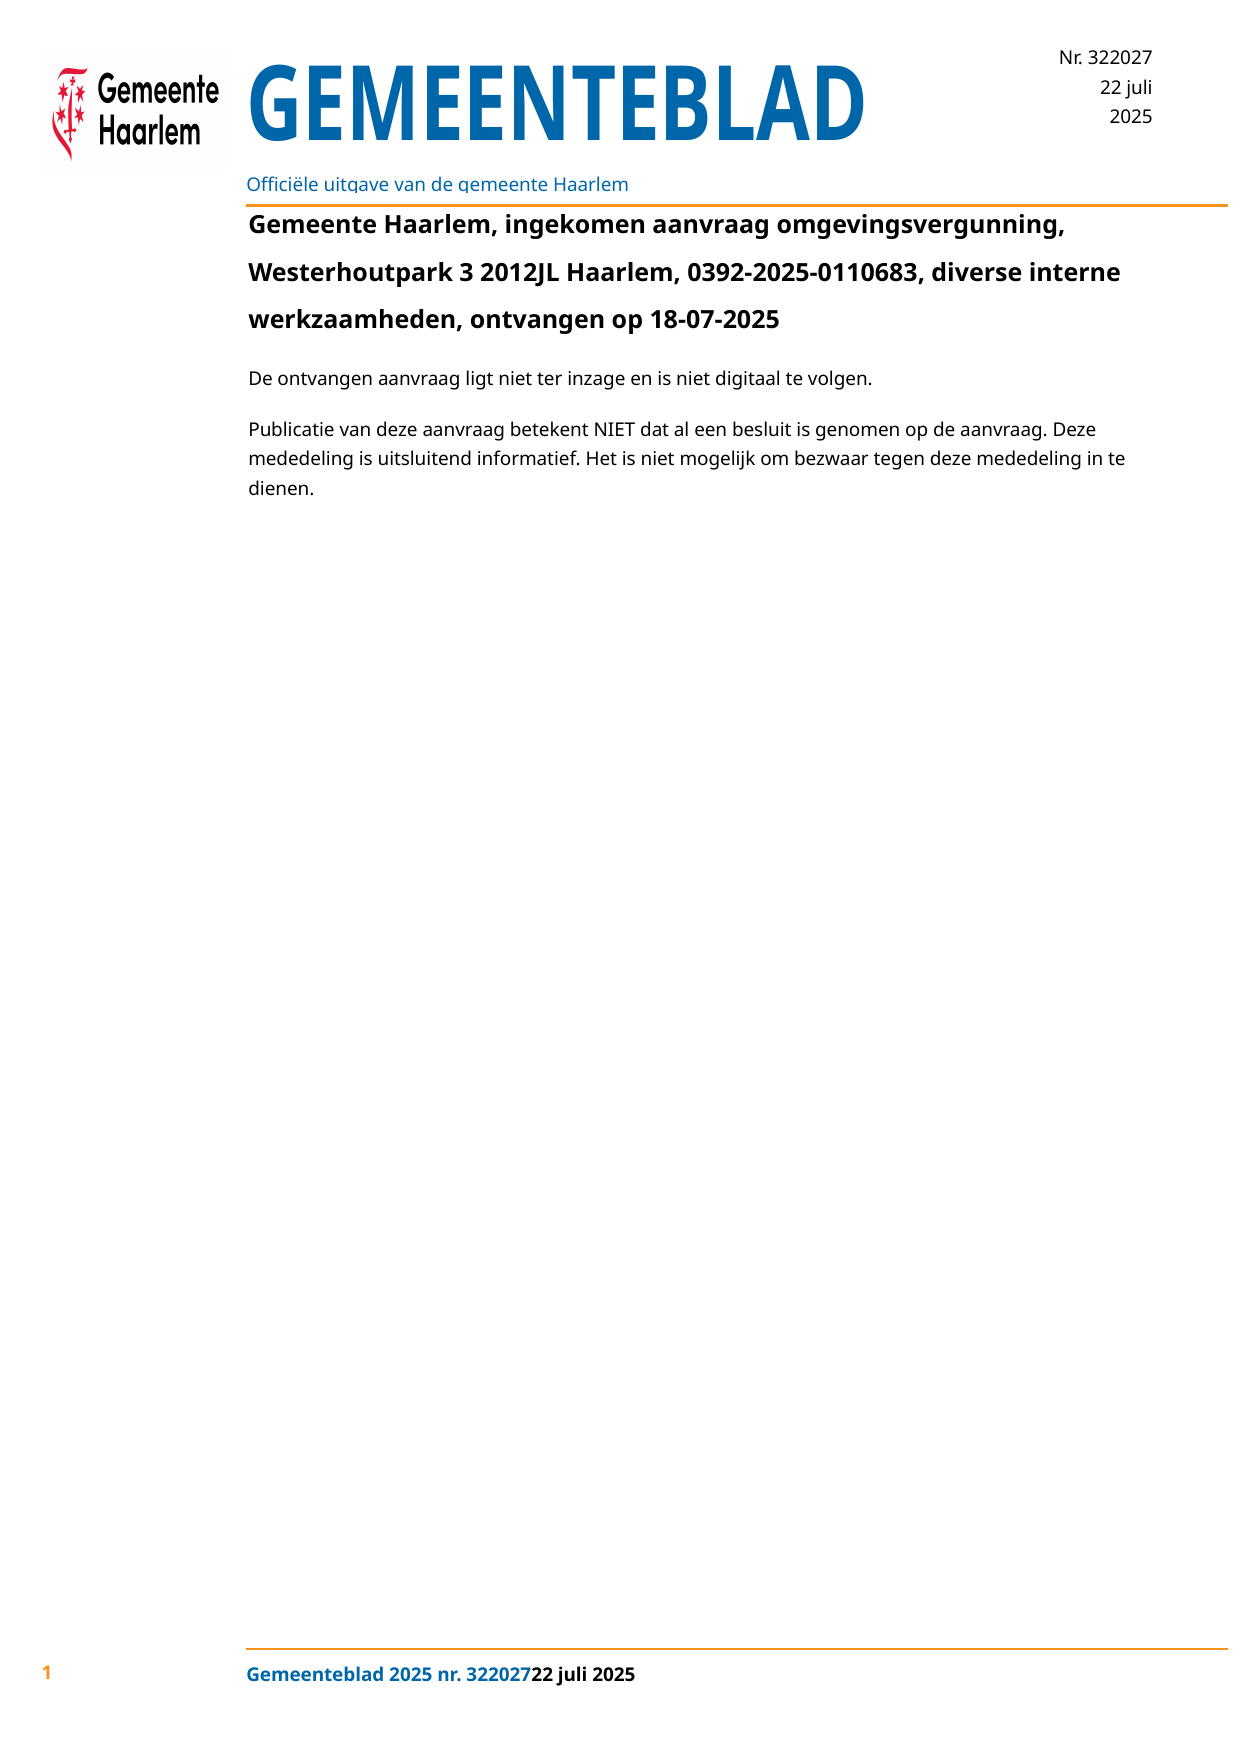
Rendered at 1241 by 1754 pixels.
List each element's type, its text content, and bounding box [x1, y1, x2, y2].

text Publicatie van deze aanvraag betekent NIET dat al een besluit is genomen op de aanvraag. Deze mededeling is uitsluitend informatief. Het is niet mogelijk om bezwaar tegen deze mededeling in te dienen. [248, 416, 1152, 501]
picture [41, 47, 231, 172]
text Gemeente Haarlem, ingekomen aanvraag omgevingsvergunning, Westerhoutpark 3 2012JL Haarlem, 0392-2025-0110683, diverse interne werkzaamheden, ontvangen op 18-07-2025 [248, 207, 1152, 336]
text De ontvangen aanvraag ligt niet ter inzage en is niet digitaal te volgen. [248, 366, 1152, 391]
